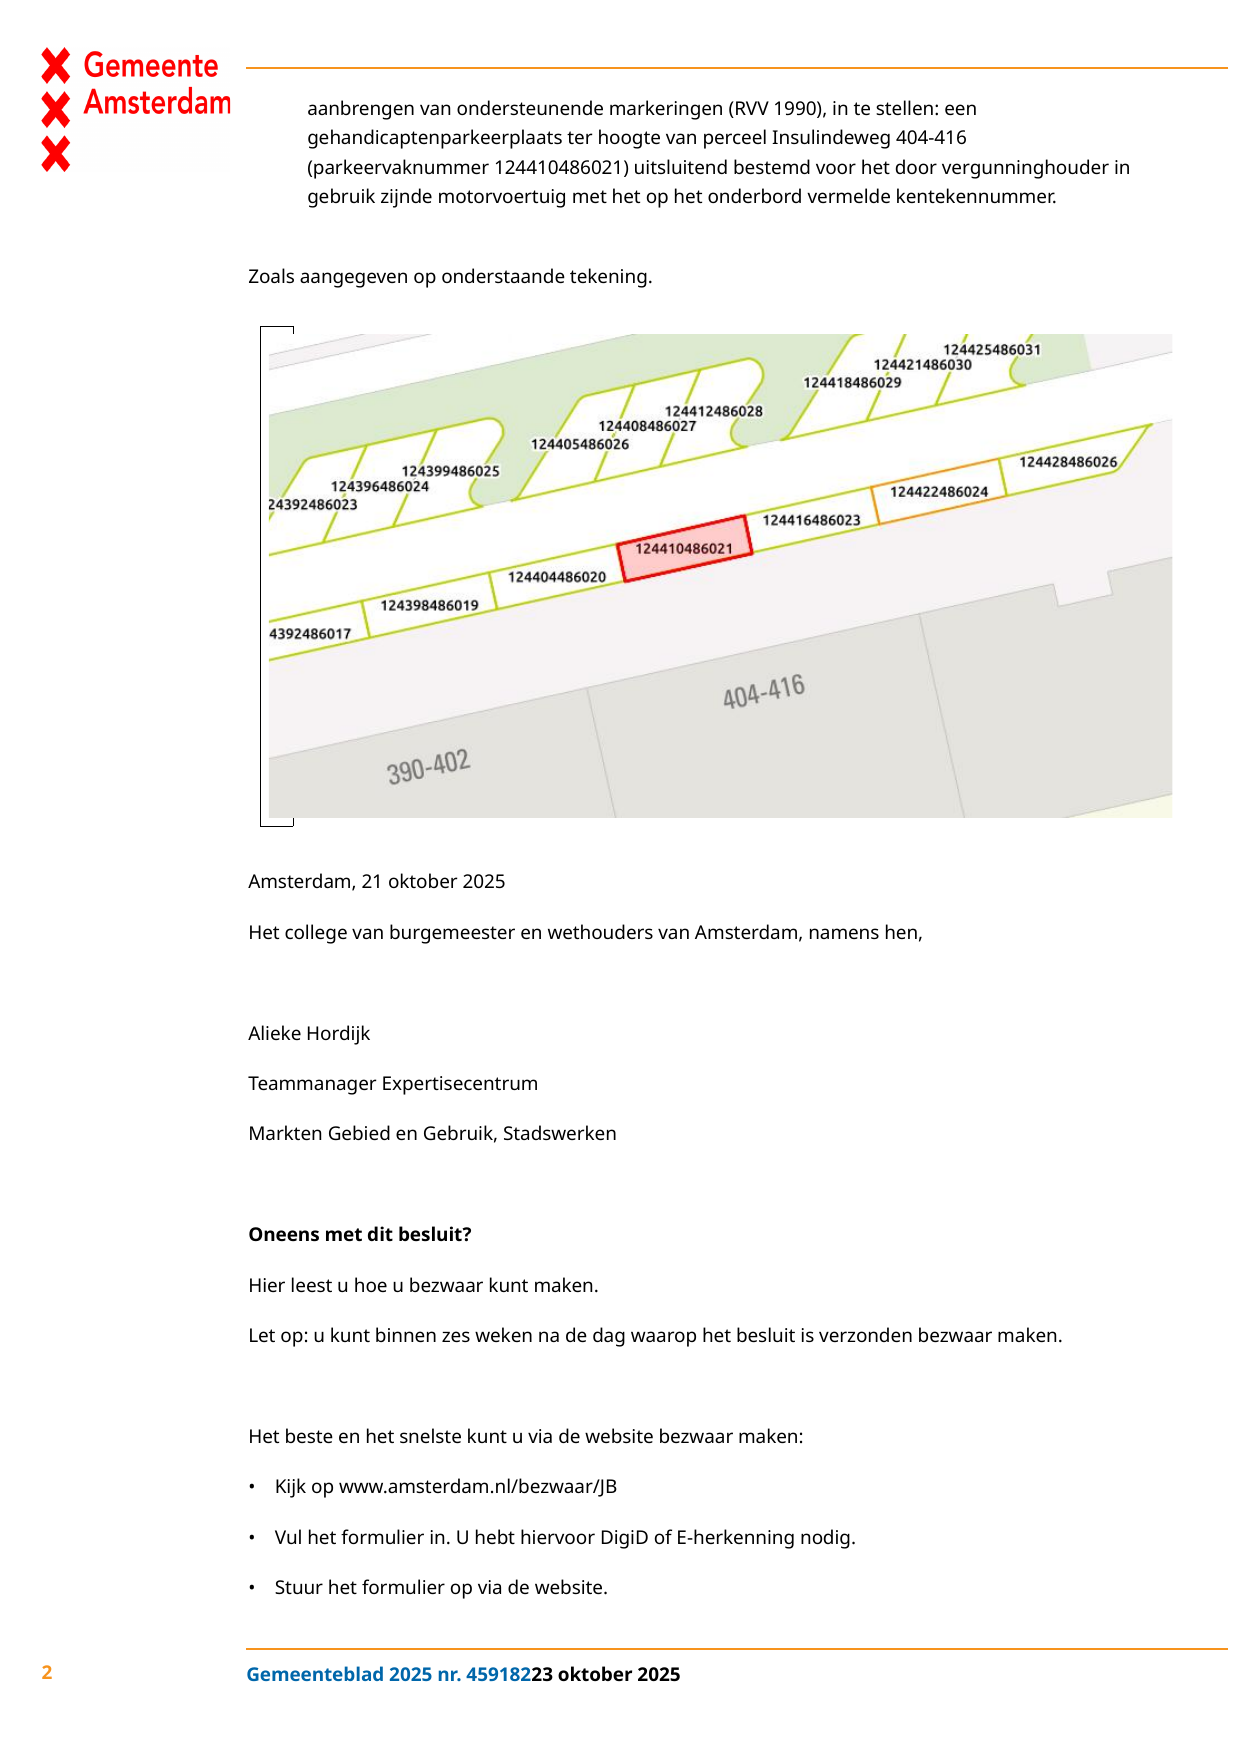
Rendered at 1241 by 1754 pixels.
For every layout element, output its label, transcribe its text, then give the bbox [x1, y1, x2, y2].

picture [268, 334, 1173, 818]
text Hier leest u hoe u bezwaar kunt maken. [248, 1272, 1152, 1297]
text Het beste en het snelste kunt u via de website bezwaar maken: [248, 1423, 1152, 1449]
list aanbrengen van ondersteunende markeringen (RVV 1990), in te stellen: een gehandicaptenparkeerplaats ter hoogte van perceel Insulindeweg 404-416 (parkeervaknummer 124410486021) uitsluitend bestemd voor het door vergunninghouder in gebruik zijnde motorvoertuig met het op het onderbord vermelde kentekennummer. [248, 95, 1152, 209]
text Alieke Hordijk [248, 1020, 1152, 1045]
text Markten Gebied en Gebruik, Stadswerken [248, 1121, 1152, 1146]
text Amsterdam, 21 oktober 2025 [248, 868, 1152, 894]
text • Vul het formulier in. U hebt hiervoor DigiD of E-herkenning nodig. [248, 1524, 1152, 1549]
picture [41, 47, 231, 172]
text Teammanager Expertisecentrum [248, 1070, 1152, 1096]
text Let op: u kunt binnen zes weken na de dag waarop het besluit is verzonden bezwaar maken. [248, 1322, 1152, 1348]
text Zoals aangegeven op onderstaande tekening. [248, 263, 1152, 289]
text Oneens met dit besluit? [248, 1221, 1152, 1247]
text • Stuur het formulier op via de website. [248, 1574, 1152, 1600]
text • Kijk op www.amsterdam.nl/bezwaar/JB [248, 1473, 1152, 1499]
text Het college van burgemeester en wethouders van Amsterdam, namens hen, [248, 919, 1152, 944]
